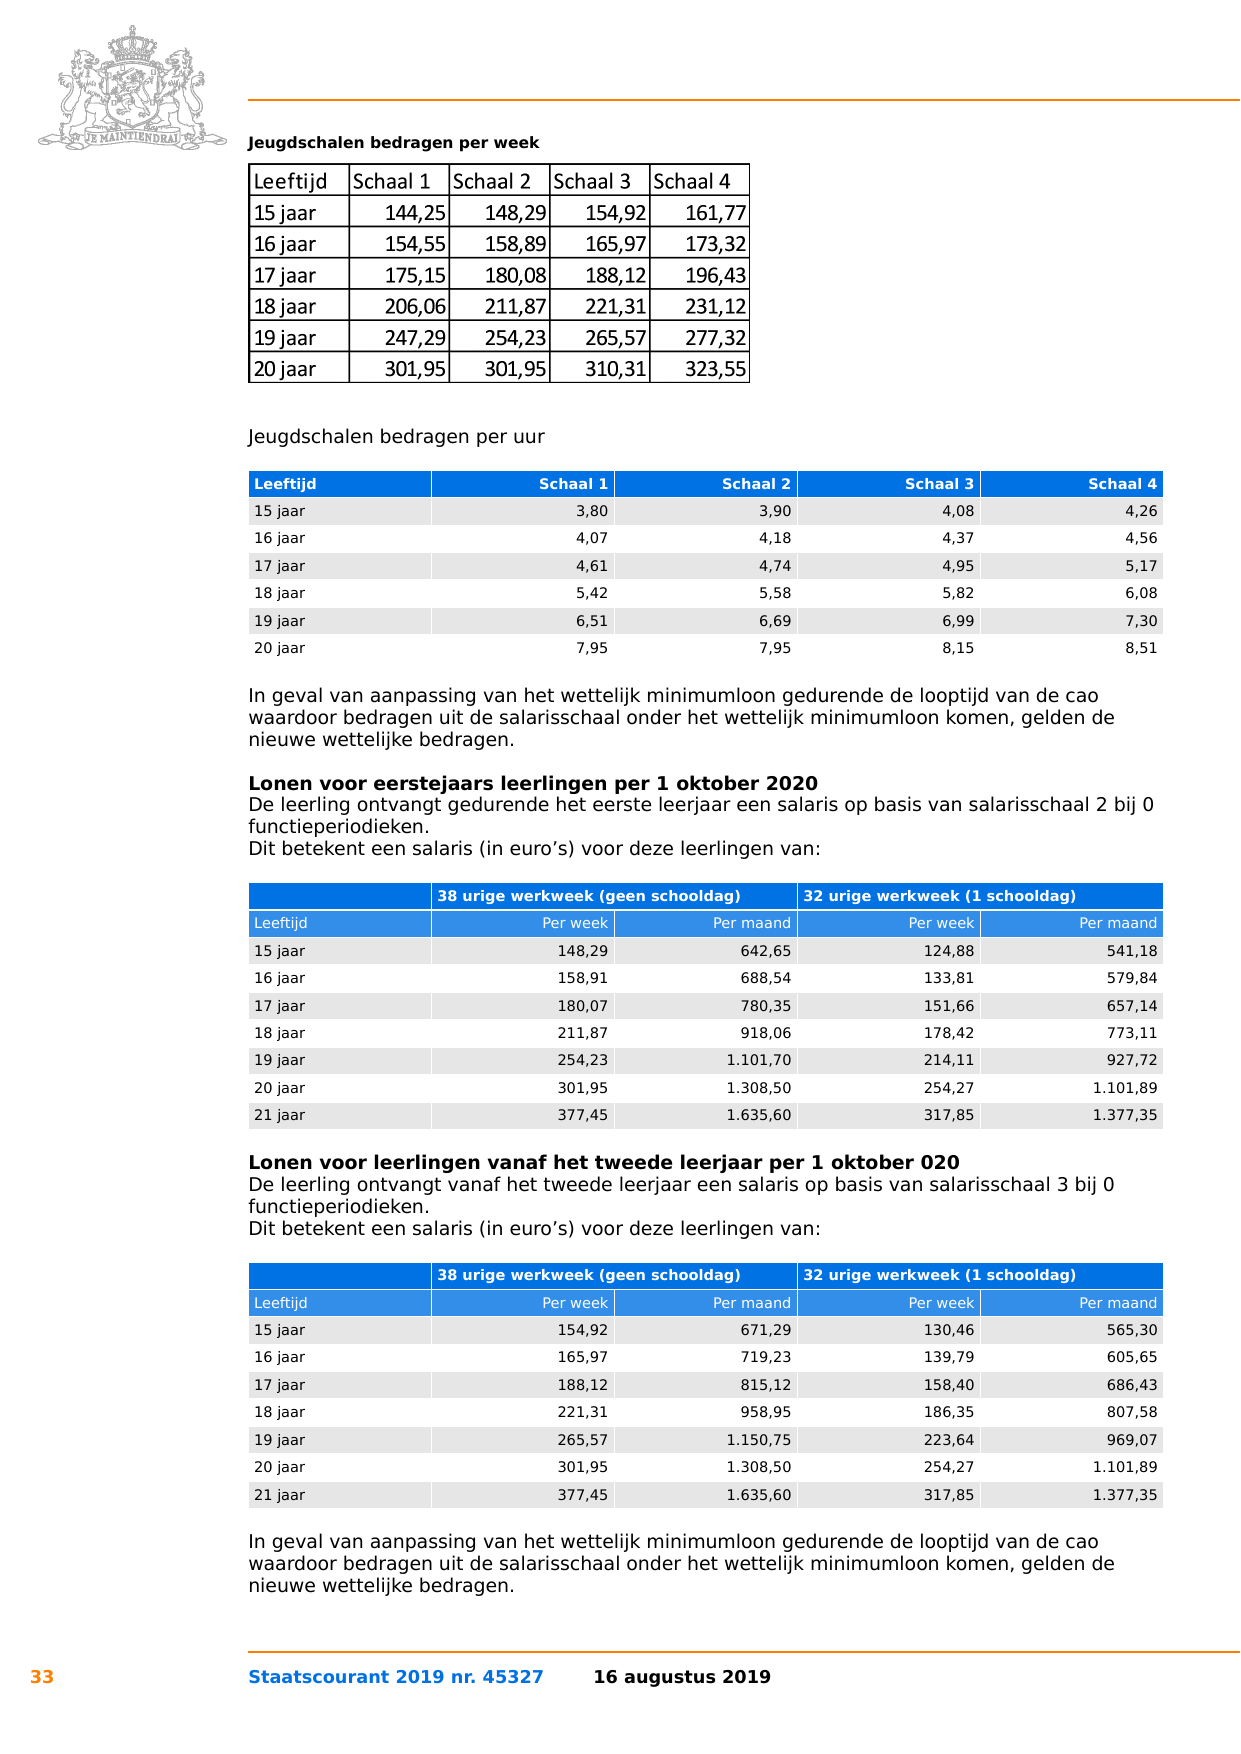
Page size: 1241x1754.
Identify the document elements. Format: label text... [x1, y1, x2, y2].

table_header Schaal 3 [798, 471, 980, 497]
table_cell 6,51 [432, 608, 614, 634]
table_cell 133,81 [798, 965, 980, 992]
text Dit betekent een salaris (in euro’s) voor deze leerlingen van: [248, 1218, 1163, 1239]
table_cell 4,07 [432, 526, 614, 552]
table_cell 773,11 [981, 1020, 1163, 1047]
table_cell Leeftijd [249, 1290, 431, 1316]
table_cell 1.308,50 [615, 1075, 797, 1101]
text De leerling ontvangt gedurende het eerste leerjaar een salaris op basis van salarisschaal 2 bij 0 functieperiodieken. [248, 794, 1163, 838]
table_header Schaal 1 [432, 471, 614, 497]
text Lonen voor eerstejaars leerlingen per 1 oktober 2020 [248, 772, 1163, 794]
table_cell 6,69 [615, 608, 797, 634]
table_header 32 urige werkweek (1 schooldag) [798, 1263, 1163, 1289]
table_cell 19 jaar [249, 1427, 431, 1453]
table_cell 1.101,89 [981, 1454, 1163, 1481]
table_cell 21 jaar [249, 1482, 431, 1508]
table_cell 5,17 [981, 553, 1163, 579]
table_cell 15 jaar [249, 498, 431, 525]
text In geval van aanpassing van het wettelijk minimumloon gedurende de looptijd van de cao waardoor bedragen uit de salarisschaal onder het wettelijk minimumloon komen, gelden de nieuwe wettelijke bedragen. [248, 1531, 1163, 1597]
table_cell 130,46 [798, 1317, 980, 1344]
table_cell 20 jaar [249, 635, 431, 662]
table_cell 4,61 [432, 553, 614, 579]
table_cell 6,08 [981, 581, 1163, 607]
table_cell 16 jaar [249, 526, 431, 552]
table_cell 254,27 [798, 1454, 980, 1481]
table_header Schaal 4 [981, 471, 1163, 497]
table_cell 4,08 [798, 498, 980, 525]
table_cell 671,29 [615, 1317, 797, 1344]
table_cell 254,27 [798, 1075, 980, 1101]
table_cell 4,26 [981, 498, 1163, 525]
table_cell 158,91 [432, 965, 614, 992]
table_cell 18 jaar [249, 581, 431, 607]
table_cell 5,58 [615, 581, 797, 607]
table_cell Per week [432, 911, 614, 937]
table_cell 223,64 [798, 1427, 980, 1453]
table_cell 148,29 [432, 938, 614, 964]
table_cell 186,35 [798, 1400, 980, 1426]
table_cell 154,92 [432, 1317, 614, 1344]
table_cell 301,95 [432, 1454, 614, 1481]
table_cell 124,88 [798, 938, 980, 964]
table_cell 7,95 [615, 635, 797, 662]
table_cell 17 jaar [249, 1372, 431, 1398]
table_cell 19 jaar [249, 1048, 431, 1074]
table_cell Per maand [981, 911, 1163, 937]
table_cell 4,95 [798, 553, 980, 579]
text Jeugdschalen bedragen per uur [248, 426, 1163, 448]
picture [38, 25, 227, 150]
table_cell Per week [798, 1290, 980, 1316]
table_cell 579,84 [981, 965, 1163, 992]
table_cell 657,14 [981, 993, 1163, 1019]
table_cell 211,87 [432, 1020, 614, 1047]
table_cell 958,95 [615, 1400, 797, 1426]
table_cell 565,30 [981, 1317, 1163, 1344]
table_cell 221,31 [432, 1400, 614, 1426]
text Dit betekent een salaris (in euro’s) voor deze leerlingen van: [248, 838, 1163, 860]
table_cell 4,74 [615, 553, 797, 579]
table_cell 20 jaar [249, 1454, 431, 1481]
table_cell 254,23 [432, 1048, 614, 1074]
table_cell 151,66 [798, 993, 980, 1019]
table_cell 605,65 [981, 1345, 1163, 1371]
table_cell 265,57 [432, 1427, 614, 1453]
table_cell 158,40 [798, 1372, 980, 1398]
table_cell 15 jaar [249, 938, 431, 964]
table_cell 214,11 [798, 1048, 980, 1074]
table_cell 780,35 [615, 993, 797, 1019]
picture [248, 163, 750, 383]
table_cell 1.308,50 [615, 1454, 797, 1481]
table_cell 20 jaar [249, 1075, 431, 1101]
table_cell 1.101,89 [981, 1075, 1163, 1101]
text Jeugdschalen bedragen per week [248, 134, 750, 152]
table_cell 3,90 [615, 498, 797, 525]
table_cell 7,30 [981, 608, 1163, 634]
table_cell 377,45 [432, 1482, 614, 1508]
table_cell 918,06 [615, 1020, 797, 1047]
table_cell 3,80 [432, 498, 614, 525]
table_cell 969,07 [981, 1427, 1163, 1453]
table_cell 17 jaar [249, 993, 431, 1019]
table_cell 15 jaar [249, 1317, 431, 1344]
table_cell 21 jaar [249, 1103, 431, 1129]
table_cell 642,65 [615, 938, 797, 964]
table_cell Per maand [615, 911, 797, 937]
table_cell 180,07 [432, 993, 614, 1019]
table_cell 7,95 [432, 635, 614, 662]
table_cell 1.377,35 [981, 1103, 1163, 1129]
table_header 32 urige werkweek (1 schooldag) [798, 883, 1163, 909]
table_header Schaal 2 [615, 471, 797, 497]
table_header [249, 1263, 431, 1289]
table_cell 541,18 [981, 938, 1163, 964]
table_cell Leeftijd [249, 911, 431, 937]
table_cell 317,85 [798, 1103, 980, 1129]
table_cell 5,82 [798, 581, 980, 607]
table_cell 19 jaar [249, 608, 431, 634]
table_cell 17 jaar [249, 553, 431, 579]
table_cell 815,12 [615, 1372, 797, 1398]
table_cell 688,54 [615, 965, 797, 992]
table_cell 8,51 [981, 635, 1163, 662]
table_cell 1.635,60 [615, 1482, 797, 1508]
table_cell 1.150,75 [615, 1427, 797, 1453]
table_header 38 urige werkweek (geen schooldag) [432, 1263, 797, 1289]
table_cell 188,12 [432, 1372, 614, 1398]
table_header 38 urige werkweek (geen schooldag) [432, 883, 797, 909]
table_cell 377,45 [432, 1103, 614, 1129]
table_cell 18 jaar [249, 1020, 431, 1047]
table_cell 4,37 [798, 526, 980, 552]
table_cell 4,56 [981, 526, 1163, 552]
table_cell 139,79 [798, 1345, 980, 1371]
table_cell 1.101,70 [615, 1048, 797, 1074]
table_cell 16 jaar [249, 965, 431, 992]
table_cell 16 jaar [249, 1345, 431, 1371]
table_cell 686,43 [981, 1372, 1163, 1398]
text In geval van aanpassing van het wettelijk minimumloon gedurende de looptijd van de cao waardoor bedragen uit de salarisschaal onder het wettelijk minimumloon komen, gelden de nieuwe wettelijke bedragen. [248, 684, 1163, 751]
table_cell 18 jaar [249, 1400, 431, 1426]
table_cell 8,15 [798, 635, 980, 662]
table_cell 6,99 [798, 608, 980, 634]
table_cell 317,85 [798, 1482, 980, 1508]
text Lonen voor leerlingen vanaf het tweede leerjaar per 1 oktober 020 [248, 1152, 1163, 1174]
table_cell Per maand [981, 1290, 1163, 1316]
table_cell 927,72 [981, 1048, 1163, 1074]
table_cell 4,18 [615, 526, 797, 552]
table_header Leeftijd [249, 471, 431, 497]
table_cell Per week [798, 911, 980, 937]
table_cell 178,42 [798, 1020, 980, 1047]
table_cell 5,42 [432, 581, 614, 607]
table_cell 1.635,60 [615, 1103, 797, 1129]
table_cell 1.377,35 [981, 1482, 1163, 1508]
text De leerling ontvangt vanaf het tweede leerjaar een salaris op basis van salarisschaal 3 bij 0 functieperiodieken. [248, 1174, 1163, 1218]
table_cell Per week [432, 1290, 614, 1316]
table_header [249, 883, 431, 909]
table_cell 719,23 [615, 1345, 797, 1371]
table_cell Per maand [615, 1290, 797, 1316]
table_cell 301,95 [432, 1075, 614, 1101]
table_cell 807,58 [981, 1400, 1163, 1426]
table_cell 165,97 [432, 1345, 614, 1371]
